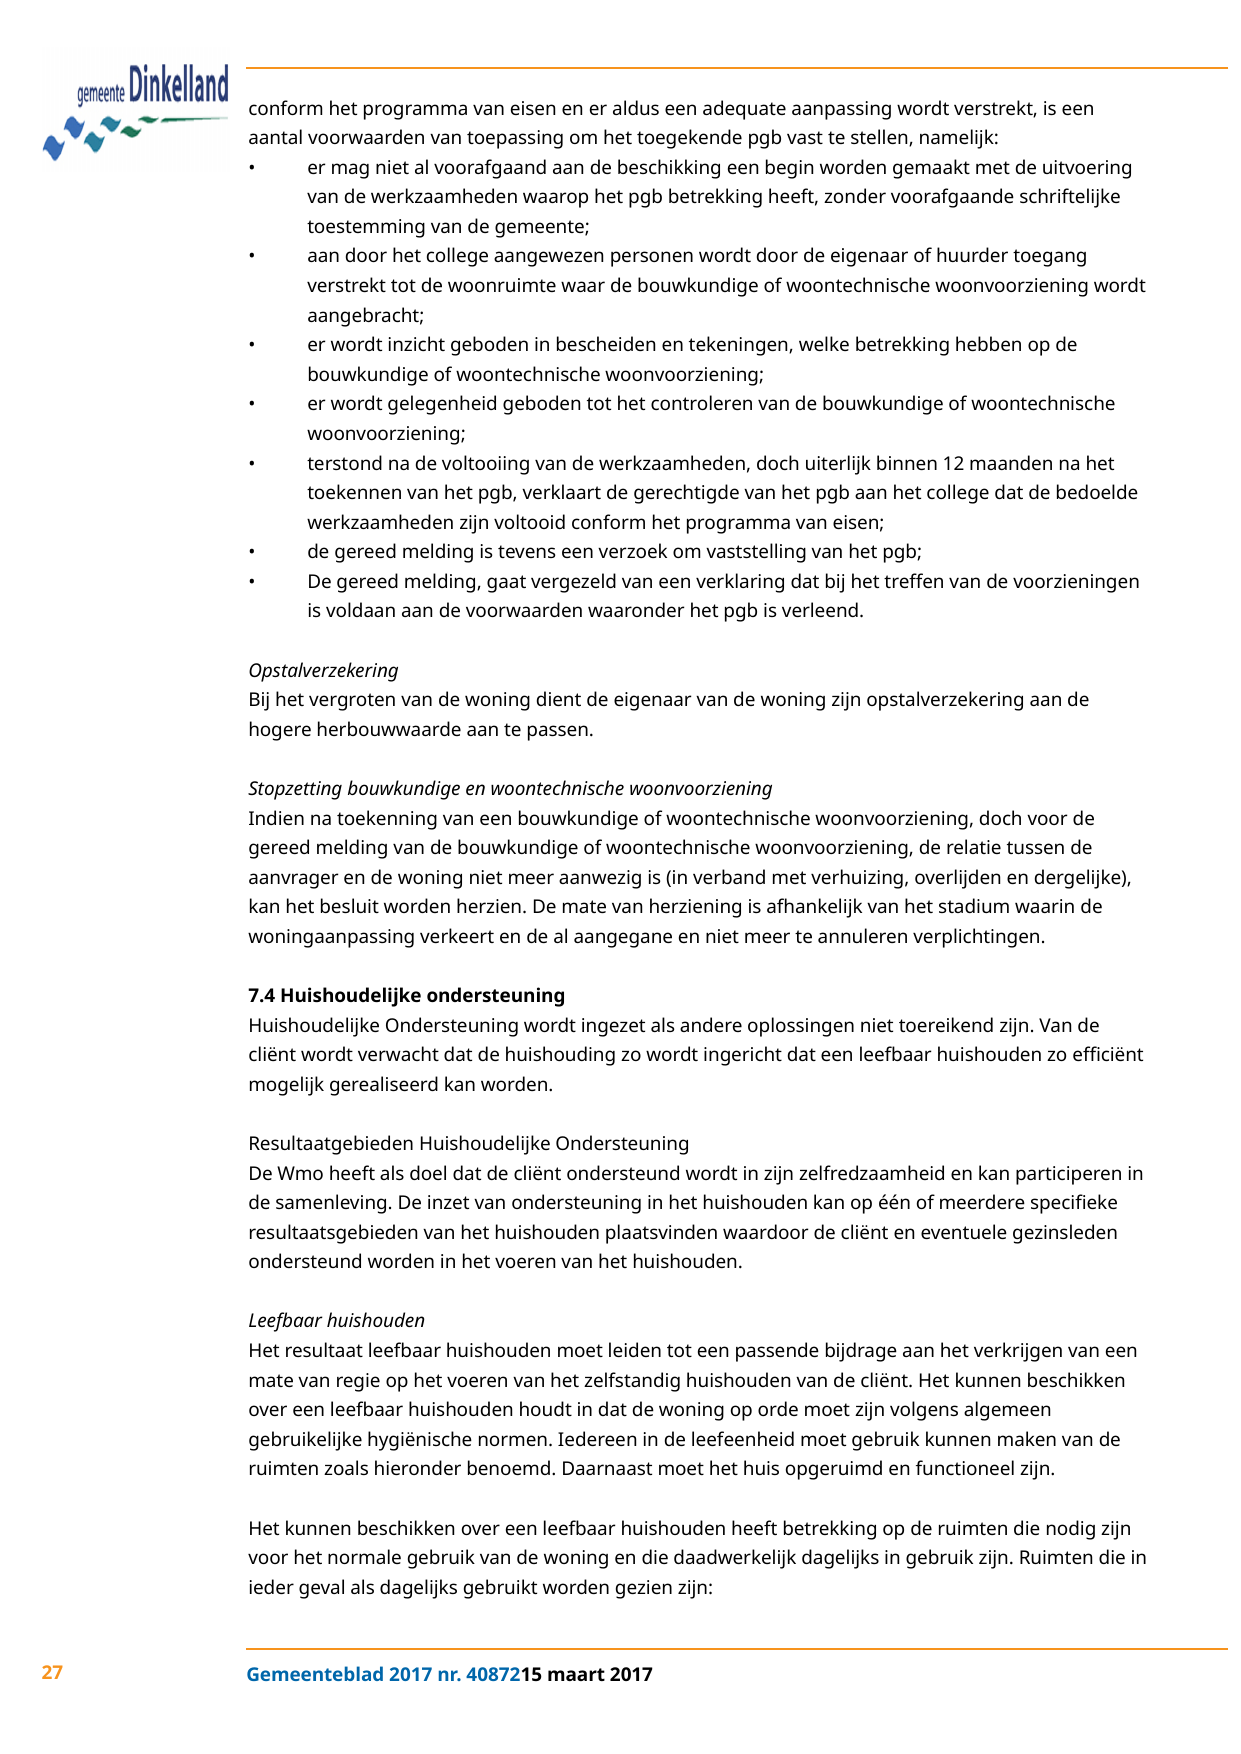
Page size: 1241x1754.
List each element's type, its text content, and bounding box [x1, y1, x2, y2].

list er wordt inzicht geboden in bescheiden en tekeningen, welke betrekking hebben op de bouwkundige of woontechnische woonvoorziening; [248, 331, 1152, 387]
list terstond na de voltooiing van de werkzaamheden, doch uiterlijk binnen 12 maanden na het toekennen van het pgb, verklaart de gerechtigde van het pgb aan het college dat de bedoelde werkzaamheden zijn voltooid conform het programma van eisen; [248, 450, 1152, 535]
text Resultaatgebieden Huishoudelijke Ondersteuning [248, 1130, 1152, 1156]
text 7.4 Huishoudelijke ondersteuning [248, 982, 1152, 1008]
list de gereed melding is tevens een verzoek om vaststelling van het pgb; [248, 538, 1152, 564]
text Leefbaar huishouden [248, 1308, 1152, 1333]
text Stopzetting bouwkundige en woontechnische woonvoorziening [248, 775, 1152, 801]
picture [41, 47, 231, 172]
text Indien na toekenning van een bouwkundige of woontechnische woonvoorziening, doch voor de gereed melding van de bouwkundige of woontechnische woonvoorziening, de relatie tussen de aanvrager en de woning niet meer aanwezig is (in verband met verhuizing, overlijden en dergelijke), kan het besluit worden herzien. De mate van herziening is afhankelijk van het stadium waarin de woningaanpassing verkeert en de al aangegane en niet meer te annuleren verplichtingen. [248, 805, 1152, 949]
list aan door het college aangewezen personen wordt door de eigenaar of huurder toegang verstrekt tot de woonruimte waar de bouwkundige of woontechnische woonvoorziening wordt aangebracht; [248, 243, 1152, 328]
list De gereed melding, gaat vergezeld van een verklaring dat bij het treffen van de voorzieningen is voldaan aan de voorwaarden waaronder het pgb is verleend. [248, 568, 1152, 623]
text Huishoudelijke Ondersteuning wordt ingezet als andere oplossingen niet toereikend zijn. Van de cliënt wordt verwacht dat de huishouding zo wordt ingericht dat een leefbaar huishouden zo efficiënt mogelijk gerealiseerd kan worden. [248, 1012, 1152, 1097]
list er mag niet al voorafgaand aan de beschikking een begin worden gemaakt met de uitvoering van de werkzaamheden waarop het pgb betrekking heeft, zonder voorafgaande schriftelijke toestemming van de gemeente; [248, 154, 1152, 239]
text Opstalverzekering [248, 657, 1152, 683]
text Het kunnen beschikken over een leefbaar huishouden heeft betrekking op de ruimten die nodig zijn voor het normale gebruik van de woning en die daadwerkelijk dagelijks in gebruik zijn. Ruimten die in ieder geval als dagelijks gebruikt worden gezien zijn: [248, 1515, 1152, 1600]
text De Wmo heeft als doel dat de cliënt ondersteund wordt in zijn zelfredzaamheid en kan participeren in de samenleving. De inzet van ondersteuning in het huishouden kan op één of meerdere specifieke resultaatsgebieden van het huishouden plaatsvinden waardoor de cliënt en eventuele gezinsleden ondersteund worden in het voeren van het huishouden. [248, 1160, 1152, 1274]
text Bij het vergroten van de woning dient de eigenaar van de woning zijn opstalverzekering aan de hogere herbouwwaarde aan te passen. [248, 686, 1152, 742]
list er wordt gelegenheid geboden tot het controleren van de bouwkundige of woontechnische woonvoorziening; [248, 391, 1152, 446]
text conform het programma van eisen en er aldus een adequate aanpassing wordt verstrekt, is een aantal voorwaarden van toepassing om het toegekende pgb vast te stellen, namelijk: [248, 95, 1152, 150]
text Het resultaat leefbaar huishouden moet leiden tot een passende bijdrage aan het verkrijgen van een mate van regie op het voeren van het zelfstandig huishouden van de cliënt. Het kunnen beschikken over een leefbaar huishouden houdt in dat de woning op orde moet zijn volgens algemeen gebruikelijke hygiënische normen. Iedereen in de leefeenheid moet gebruik kunnen maken van de ruimten zoals hieronder benoemd. Daarnaast moet het huis opgeruimd en functioneel zijn. [248, 1337, 1152, 1481]
